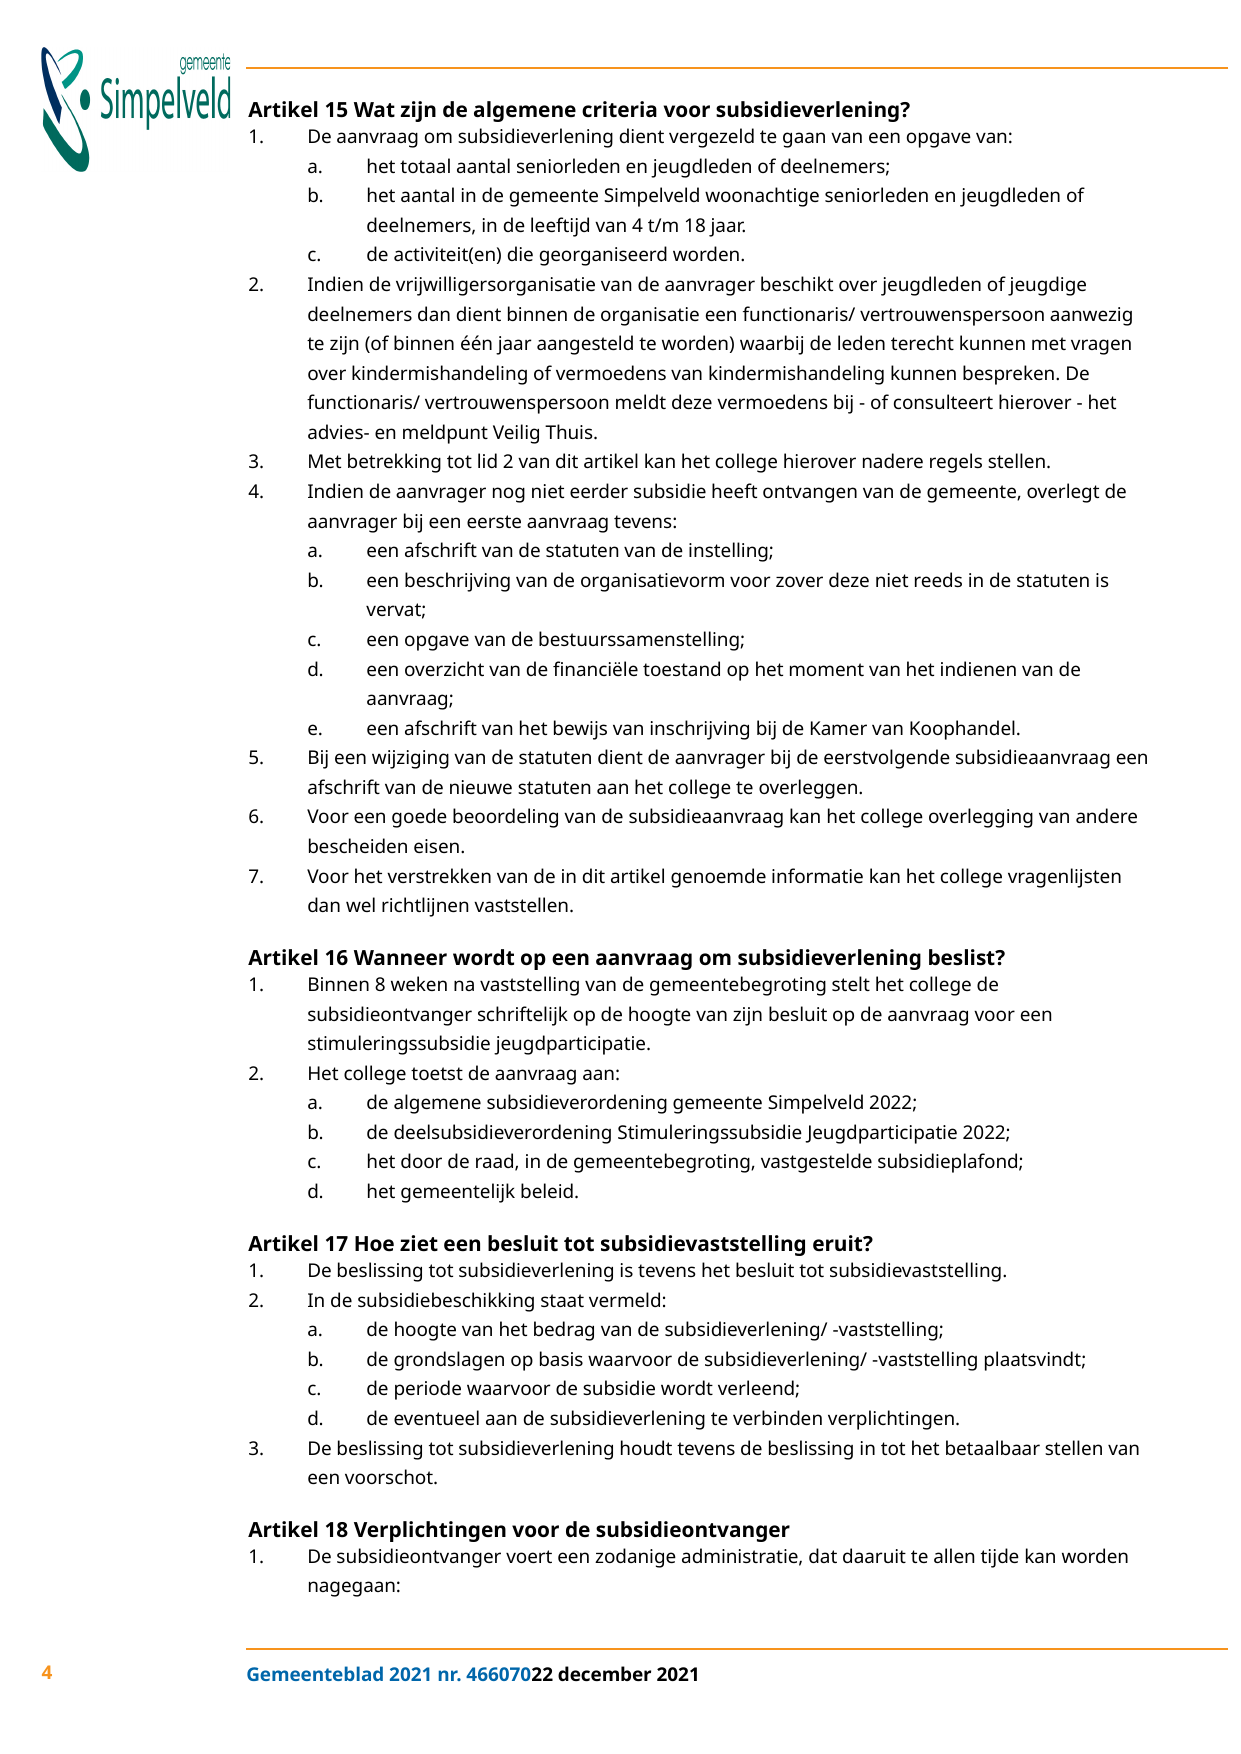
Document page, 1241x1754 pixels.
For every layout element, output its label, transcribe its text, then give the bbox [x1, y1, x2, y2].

list een afschrift van de statuten van de instelling; [307, 537, 1152, 563]
list de periode waarvoor de subsidie wordt verleend; [307, 1376, 1152, 1401]
list een afschrift van het bewijs van inschrijving bij de Kamer van Koophandel. [307, 715, 1152, 741]
list Indien de aanvrager nog niet eerder subsidie heeft ontvangen van de gemeente, overlegt de aanvrager bij een eerste aanvraag tevens: [248, 478, 1152, 533]
list het door de raad, in de gemeentebegroting, vastgestelde subsidieplafond; [307, 1149, 1152, 1174]
list Bij een wijziging van de statuten dient de aanvrager bij de eerstvolgende subsidieaanvraag een afschrift van de nieuwe statuten aan het college te overleggen. [248, 744, 1152, 800]
list De aanvraag om subsidieverlening dient vergezeld te gaan van een opgave van: [248, 123, 1152, 149]
list Binnen 8 weken na vaststelling van de gemeentebegroting stelt het college de subsidieontvanger schriftelijk op de hoogte van zijn besluit op de aanvraag voor een stimuleringssubsidie jeugdparticipatie. [248, 971, 1152, 1056]
list Het college toetst de aanvraag aan: [248, 1060, 1152, 1086]
list Voor een goede beoordeling van de subsidieaanvraag kan het college overlegging van andere bescheiden eisen. [248, 804, 1152, 859]
list Voor het verstrekken van de in dit artikel genoemde informatie kan het college vragenlijsten dan wel richtlijnen vaststellen. [248, 863, 1152, 918]
text Artikel 17 Hoe ziet een besluit tot subsidievaststelling eruit? [248, 1229, 1152, 1257]
list de activiteit(en) die georganiseerd worden. [307, 242, 1152, 267]
list het gemeentelijk beleid. [307, 1178, 1152, 1204]
list de deelsubsidieverordening Stimuleringssubsidie Jeugdparticipatie 2022; [307, 1119, 1152, 1145]
list een overzicht van de financiële toestand op het moment van het indienen van de aanvraag; [307, 656, 1152, 711]
list Indien de vrijwilligersorganisatie van de aanvrager beschikt over jeugdleden of jeugdige deelnemers dan dient binnen de organisatie een functionaris/ vertrouwenspersoon aanwezig te zijn (of binnen één jaar aangesteld te worden) waarbij de leden terecht kunnen met vragen over kindermishandeling of vermoedens van kindermishandeling kunnen bespreken. De functionaris/ vertrouwenspersoon meldt deze vermoedens bij - of consulteert hierover - het advies- en meldpunt Veilig Thuis. [248, 271, 1152, 445]
text Artikel 18 Verplichtingen voor de subsidieontvanger [248, 1515, 1152, 1543]
list De beslissing tot subsidieverlening is tevens het besluit tot subsidievaststelling. [248, 1257, 1152, 1283]
list een opgave van de bestuurssamenstelling; [307, 626, 1152, 652]
list de hoogte van het bedrag van de subsidieverlening/ -vaststelling; [307, 1316, 1152, 1342]
list Met betrekking tot lid 2 van dit artikel kan het college hierover nadere regels stellen. [248, 449, 1152, 474]
list de grondslagen op basis waarvoor de subsidieverlening/ -vaststelling plaatsvindt; [307, 1346, 1152, 1372]
text Artikel 15 Wat zijn de algemene criteria voor subsidieverlening? [248, 95, 1152, 123]
list het aantal in de gemeente Simpelveld woonachtige seniorleden en jeugdleden of deelnemers, in de leeftijd van 4 t/m 18 jaar. [307, 182, 1152, 238]
list de eventueel aan de subsidieverlening te verbinden verplichtingen. [307, 1405, 1152, 1431]
picture [41, 47, 231, 172]
list In de subsidiebeschikking staat vermeld: [248, 1287, 1152, 1312]
list een beschrijving van de organisatievorm voor zover deze niet reeds in de statuten is vervat; [307, 567, 1152, 622]
list De beslissing tot subsidieverlening houdt tevens de beslissing in tot het betaalbaar stellen van een voorschot. [248, 1435, 1152, 1490]
list het totaal aantal seniorleden en jeugdleden of deelnemers; [307, 153, 1152, 178]
list de algemene subsidieverordening gemeente Simpelveld 2022; [307, 1089, 1152, 1115]
list De subsidieontvanger voert een zodanige administratie, dat daaruit te allen tijde kan worden nagegaan: [248, 1543, 1152, 1598]
text Artikel 16 Wanneer wordt op een aanvraag om subsidieverlening beslist? [248, 943, 1152, 971]
